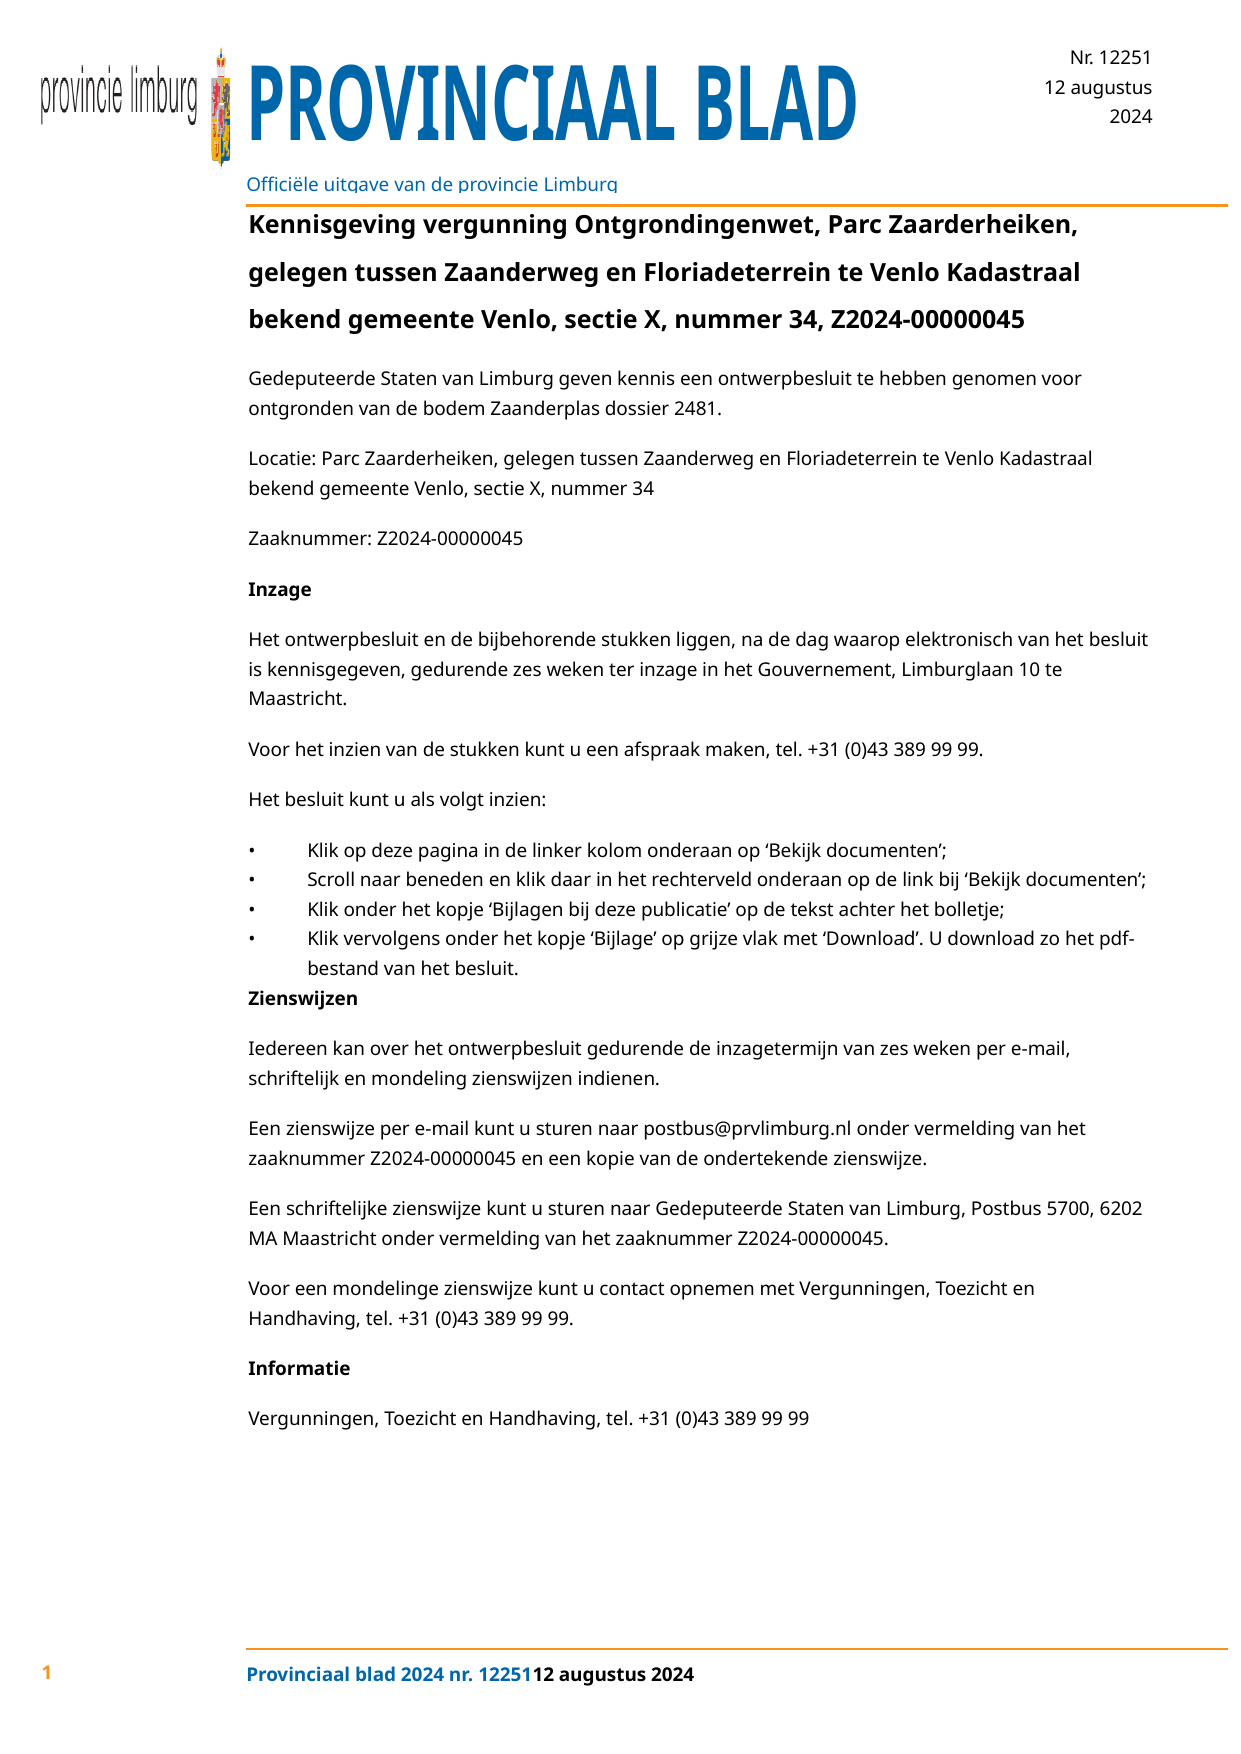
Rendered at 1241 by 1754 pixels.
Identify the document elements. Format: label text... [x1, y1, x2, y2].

text Informatie [248, 1355, 1152, 1381]
text Voor het inzien van de stukken kunt u een afspraak maken, tel. +31 (0)43 389 99 99. [248, 736, 1152, 762]
text Vergunningen, Toezicht en Handhaving, tel. +31 (0)43 389 99 99 [248, 1406, 1152, 1431]
list Scroll naar beneden en klik daar in het rechterveld onderaan op de link bij ‘Bekijk documenten’; [248, 866, 1152, 892]
text Het besluit kunt u als volgt inzien: [248, 786, 1152, 812]
list Klik vervolgens onder het kopje ‘Bijlage’ op grijze vlak met ‘Download’. U download zo het pdf-bestand van het besluit. [248, 926, 1152, 981]
text Een schriftelijke zienswijze kunt u sturen naar Gedeputeerde Staten van Limburg, Postbus 5700, 6202 MA Maastricht onder vermelding van het zaaknummer Z2024-00000045. [248, 1195, 1152, 1250]
text Iedereen kan over het ontwerpbesluit gedurende de inzagetermijn van zes weken per e-mail, schriftelijk en mondeling zienswijzen indienen. [248, 1035, 1152, 1090]
text Kennisgeving vergunning Ontgrondingenwet, Parc Zaarderheiken, gelegen tussen Zaanderweg en Floriadeterrein te Venlo Kadastraal bekend gemeente Venlo, sectie X, nummer 34, Z2024-00000045 [248, 207, 1152, 336]
list Klik op deze pagina in de linker kolom onderaan op ‘Bekijk documenten’; [248, 837, 1152, 862]
list Klik onder het kopje ‘Bijlagen bij deze publicatie’ op de tekst achter het bolletje; [248, 896, 1152, 922]
text Locatie: Parc Zaarderheiken, gelegen tussen Zaanderweg en Floriadeterrein te Venlo Kadastraal bekend gemeente Venlo, sectie X, nummer 34 [248, 446, 1152, 501]
text Zienswijzen [248, 985, 1152, 1010]
text Het ontwerpbesluit en de bijbehorende stukken liggen, na de dag waarop elektronisch van het besluit is kennisgegeven, gedurende zes weken ter inzage in het Gouvernement, Limburglaan 10 te Maastricht. [248, 626, 1152, 711]
text Zaaknummer: Z2024-00000045 [248, 526, 1152, 551]
text Inzage [248, 576, 1152, 602]
text Gedeputeerde Staten van Limburg geven kennis een ontwerpbesluit te hebben genomen voor ontgronden van de bodem Zaanderplas dossier 2481. [248, 366, 1152, 421]
picture [41, 47, 231, 172]
text Voor een mondelinge zienswijze kunt u contact opnemen met Vergunningen, Toezicht en Handhaving, tel. +31 (0)43 389 99 99. [248, 1275, 1152, 1330]
text Een zienswijze per e-mail kunt u sturen naar postbus@prvlimburg.nl onder vermelding van het zaaknummer Z2024-00000045 en een kopie van de ondertekende zienswijze. [248, 1115, 1152, 1170]
